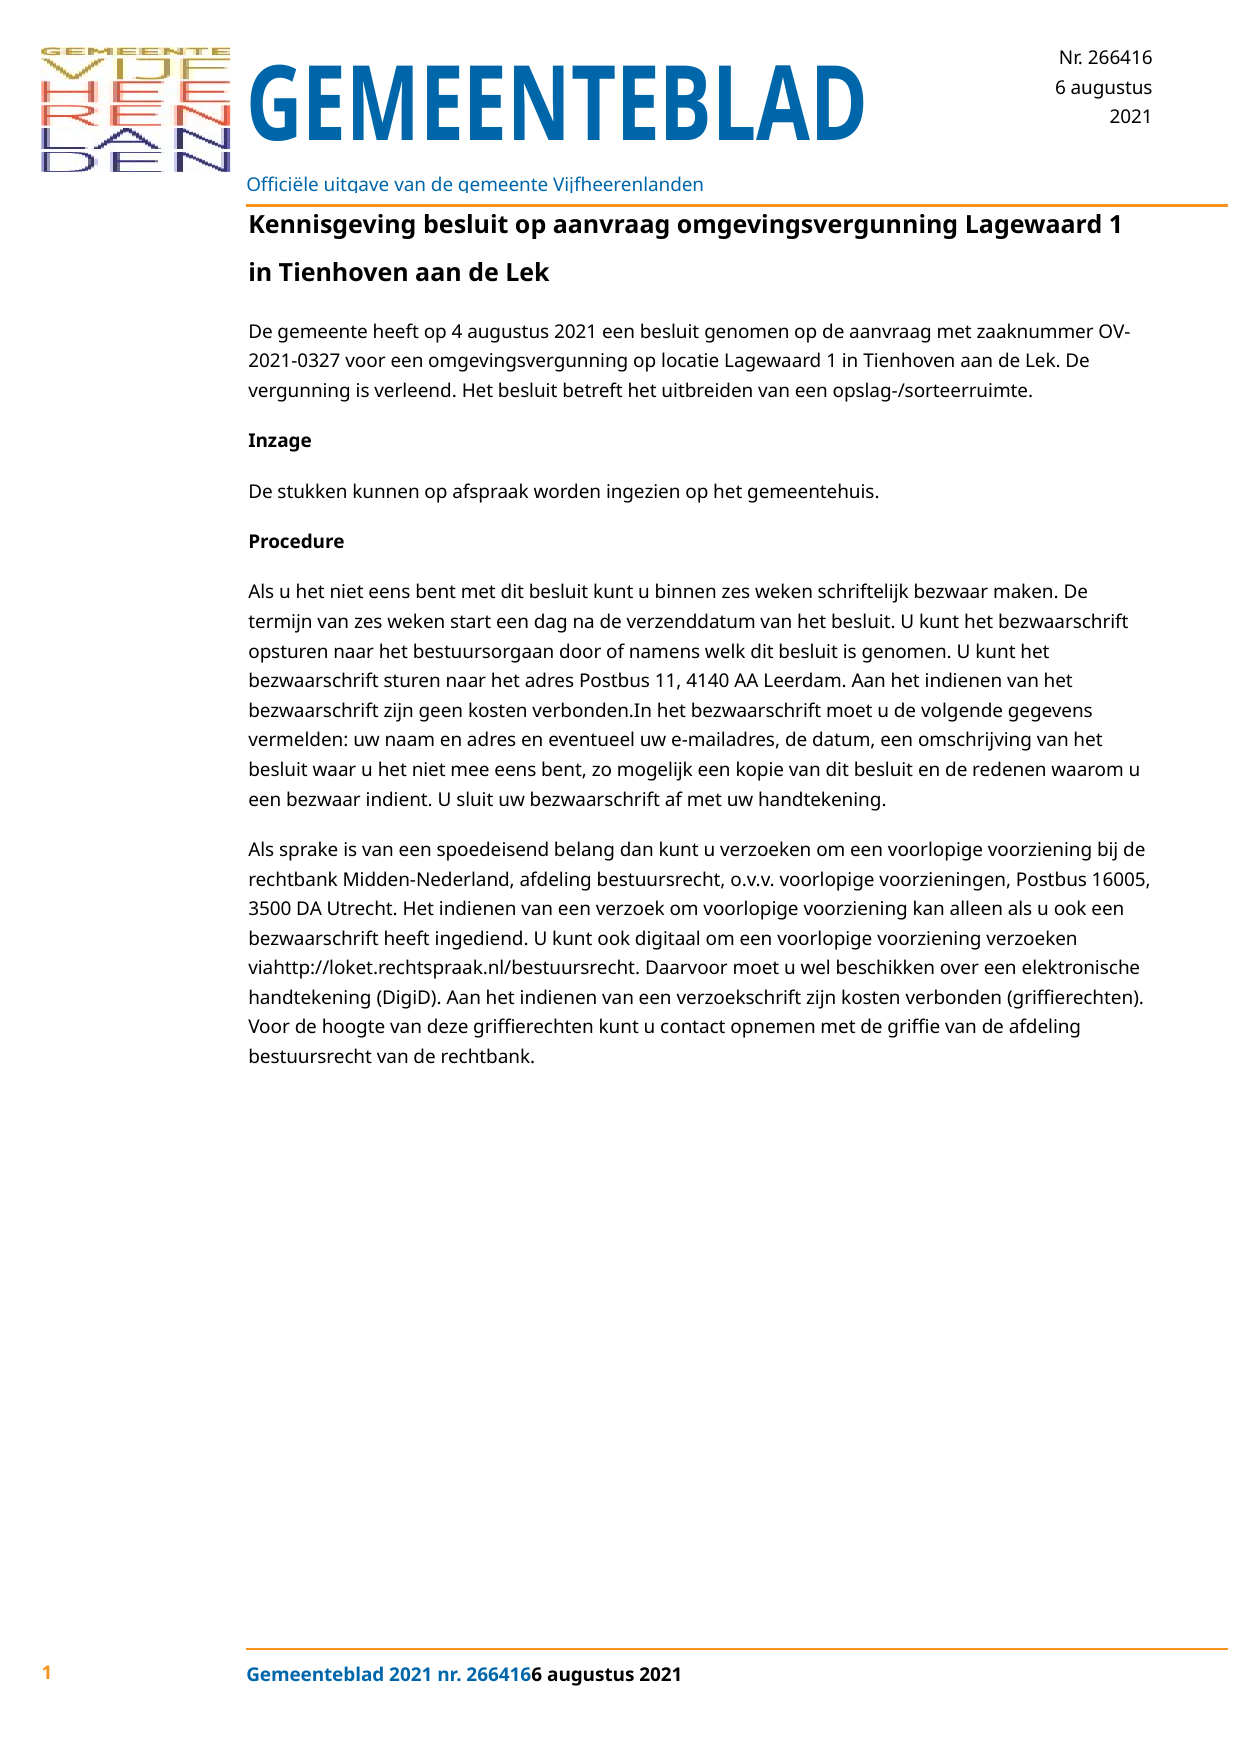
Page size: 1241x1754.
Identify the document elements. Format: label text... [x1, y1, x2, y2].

picture [41, 47, 231, 172]
text Procedure [248, 528, 1152, 554]
text Als sprake is van een spoedeisend belang dan kunt u verzoeken om een voorlopige voorziening bij de rechtbank Midden-Nederland, afdeling bestuursrecht, o.v.v. voorlopige voorzieningen, Postbus 16005, 3500 DA Utrecht. Het indienen van een verzoek om voorlopige voorziening kan alleen als u ook een bezwaarschrift heeft ingediend. U kunt ook digitaal om een voorlopige voorziening verzoeken viahttp://loket.rechtspraak.nl/bestuursrecht. Daarvoor moet u wel beschikken over een elektronische handtekening (DigiD). Aan het indienen van een verzoekschrift zijn kosten verbonden (griffierechten). Voor de hoogte van deze griffierechten kunt u contact opnemen met de griffie van de afdeling bestuursrecht van de rechtbank. [248, 836, 1152, 1069]
text Kennisgeving besluit op aanvraag omgevingsvergunning Lagewaard 1 in Tienhoven aan de Lek [248, 207, 1152, 288]
text De stukken kunnen op afspraak worden ingezien op het gemeentehuis. [248, 478, 1152, 504]
text De gemeente heeft op 4 augustus 2021 een besluit genomen op de aanvraag met zaaknummer OV-2021-0327 voor een omgevingsvergunning op locatie Lagewaard 1 in Tienhoven aan de Lek. De vergunning is verleend. Het besluit betreft het uitbreiden van een opslag-/sorteerruimte. [248, 318, 1152, 403]
text Als u het niet eens bent met dit besluit kunt u binnen zes weken schriftelijk bezwaar maken. De termijn van zes weken start een dag na de verzenddatum van het besluit. U kunt het bezwaarschrift opsturen naar het bestuursorgaan door of namens welk dit besluit is genomen. U kunt het bezwaarschrift sturen naar het adres Postbus 11, 4140 AA Leerdam. Aan het indienen van het bezwaarschrift zijn geen kosten verbonden.In het bezwaarschrift moet u de volgende gegevens vermelden: uw naam en adres en eventueel uw e-mailadres, de datum, een omschrijving van het besluit waar u het niet mee eens bent, zo mogelijk een kopie van dit besluit en de redenen waarom u een bezwaar indient. U sluit uw bezwaarschrift af met uw handtekening. [248, 579, 1152, 812]
text Inzage [248, 427, 1152, 453]
